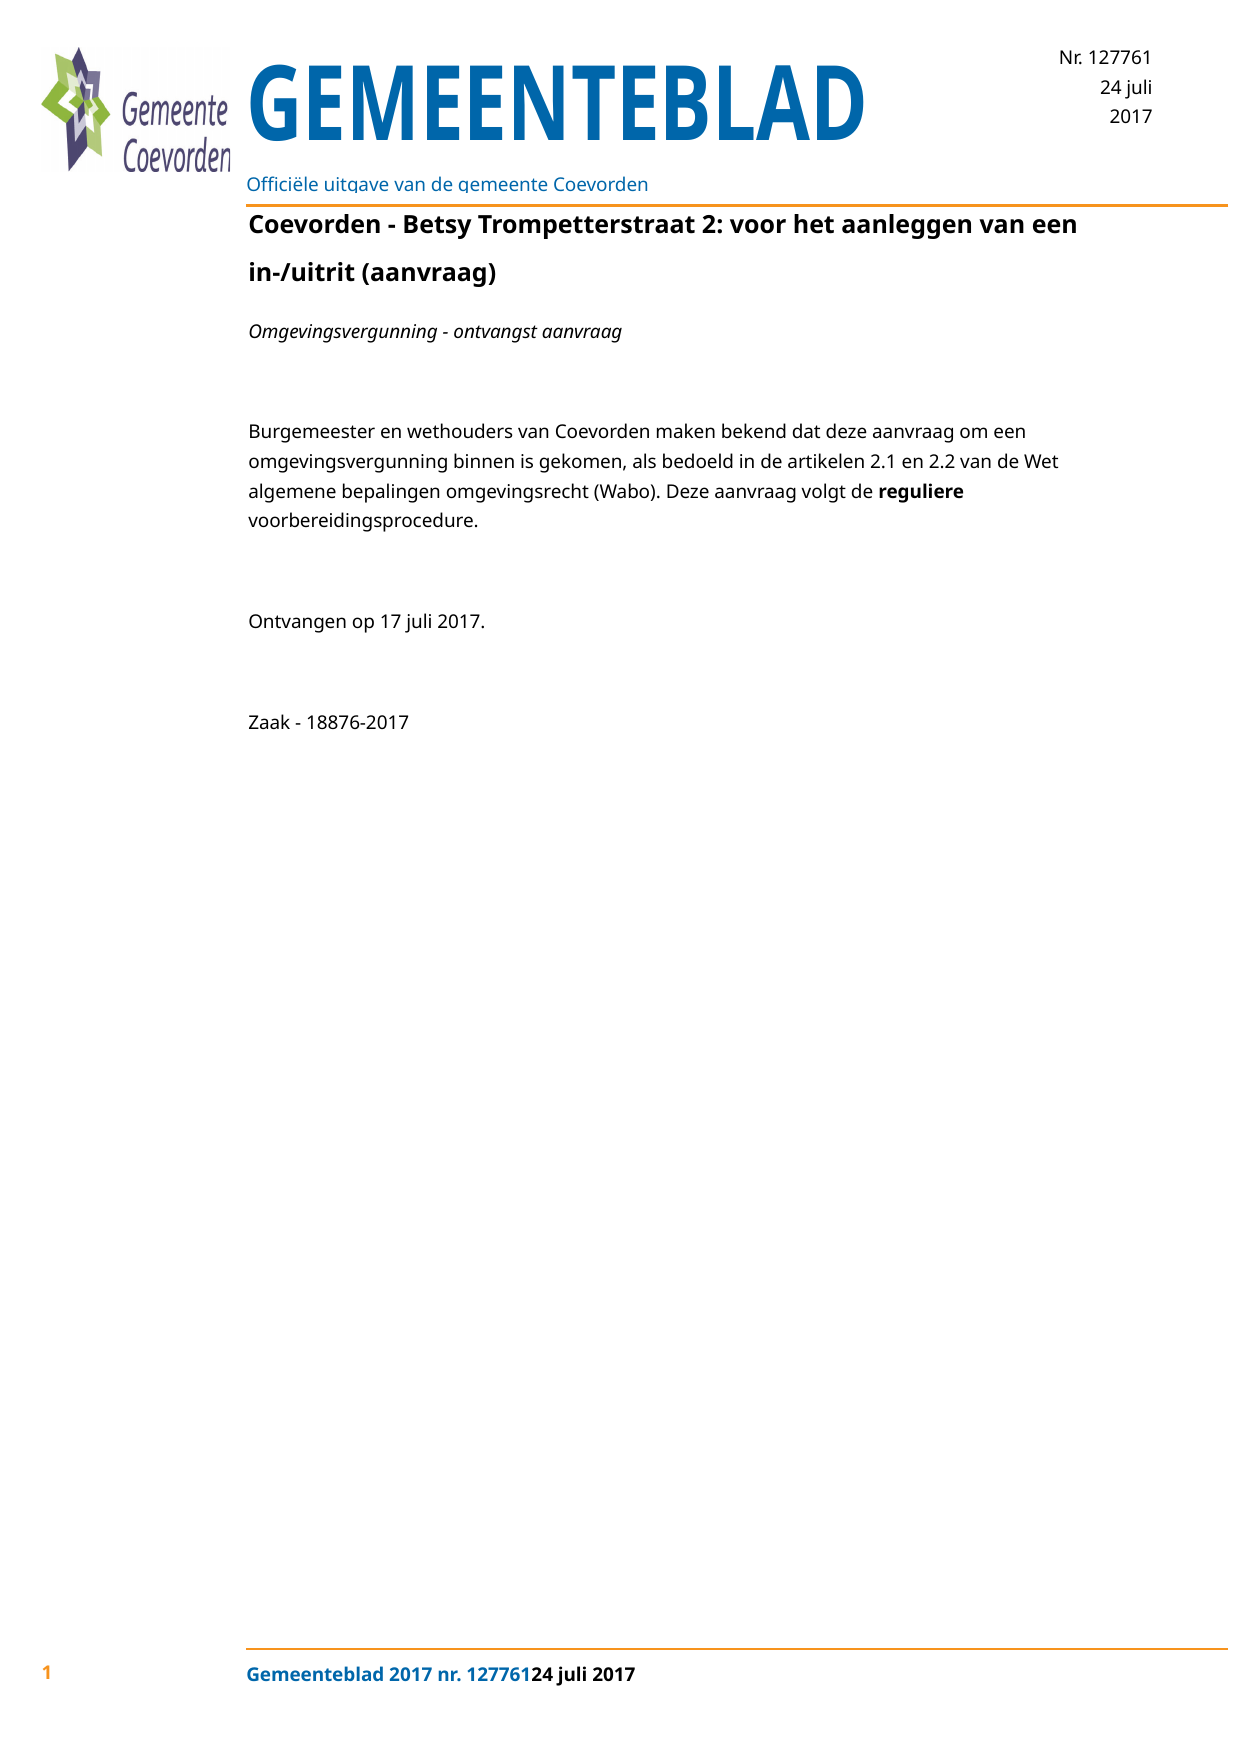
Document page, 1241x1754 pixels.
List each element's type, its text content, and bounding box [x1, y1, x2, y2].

text Coevorden - Betsy Trompetterstraat 2: voor het aanleggen van een in-/uitrit (aanvraag) [248, 207, 1152, 288]
text Burgemeester en wethouders van Coevorden maken bekend dat deze aanvraag om een omgevingsvergunning binnen is gekomen, als bedoeld in de artikelen 2.1 en 2.2 van de Wet algemene bepalingen omgevingsrecht (Wabo). Deze aanvraag volgt de reguliere voorbereidingsprocedure. [248, 419, 1152, 533]
text Ontvangen op 17 juli 2017. [248, 608, 1152, 634]
picture [41, 47, 231, 172]
text Zaak - 18876-2017 [248, 709, 1152, 735]
text Omgevingsvergunning - ontvangst aanvraag [248, 318, 1152, 344]
